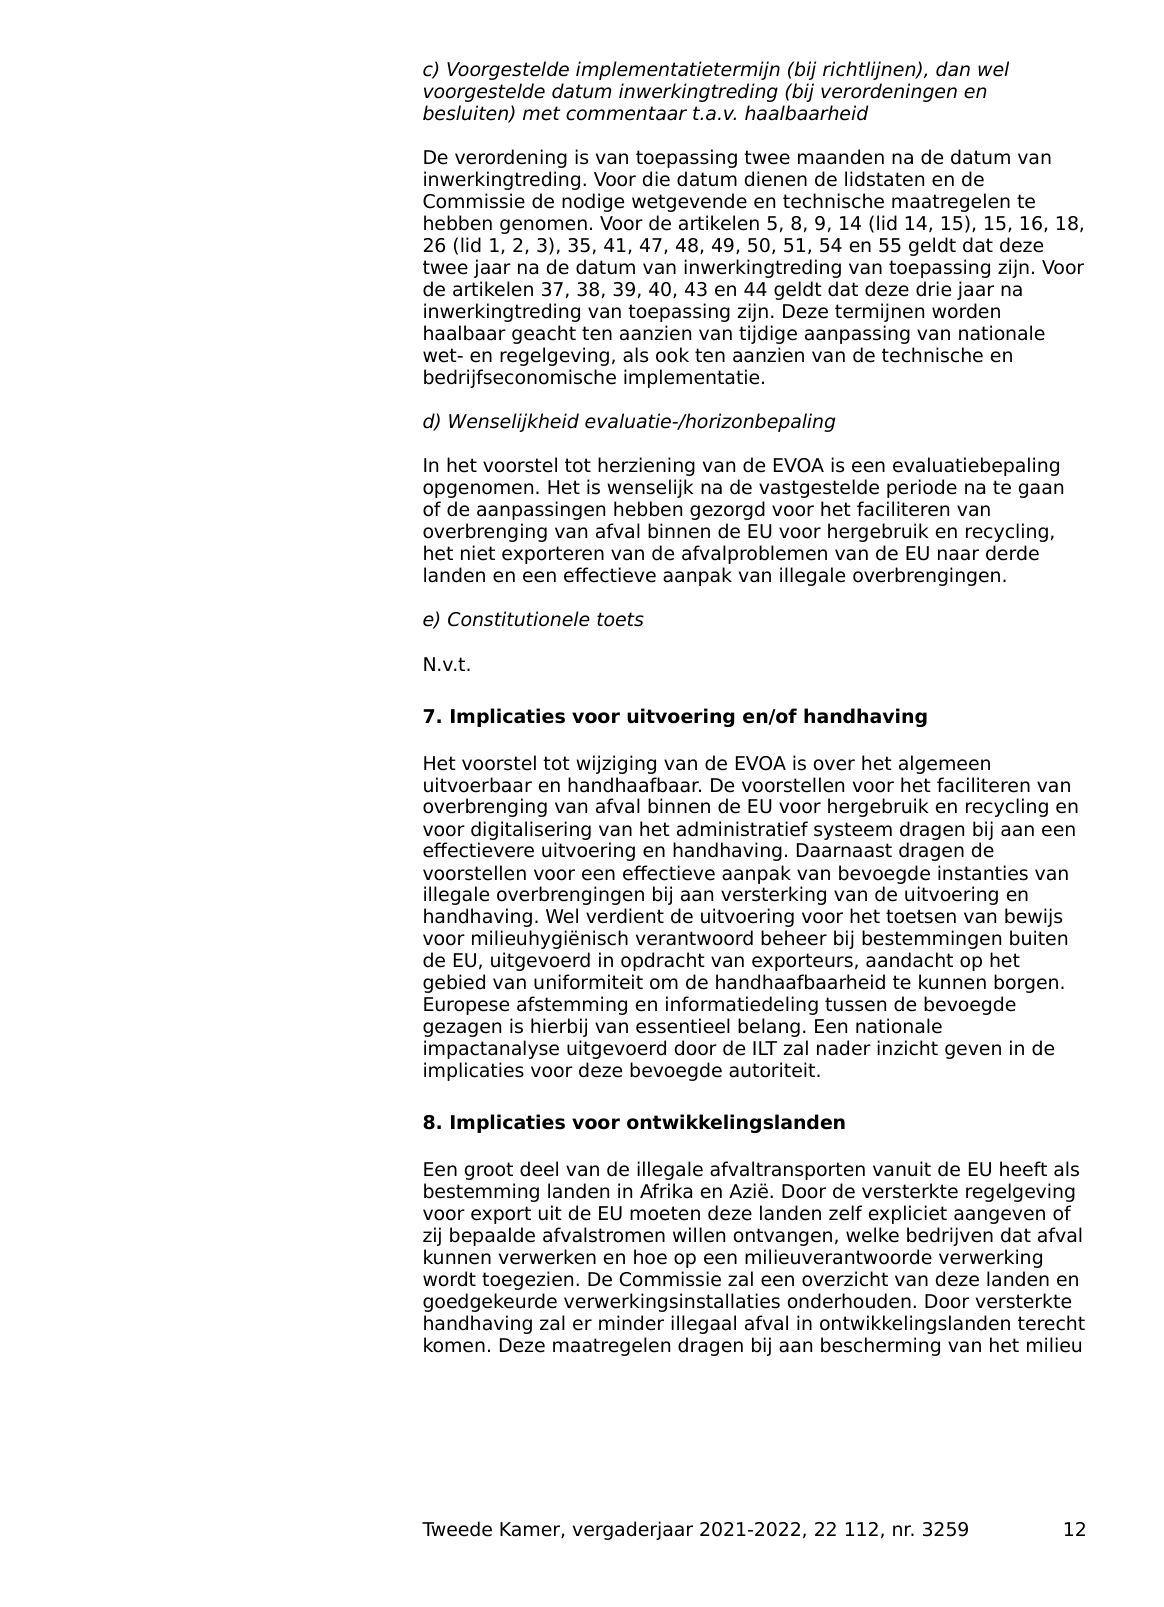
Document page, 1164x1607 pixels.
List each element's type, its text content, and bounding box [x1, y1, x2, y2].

subtitle 7. Implicaties voor uitvoering en/of handhaving [422, 706, 1087, 727]
text N.v.t. [422, 653, 1087, 676]
text De verordening is van toepassing twee maanden na de datum van inwerkingtreding. Voor die datum dienen de lidstaten en de Commissie de nodige wetgevende en technische maatregelen te hebben genomen. Voor de artikelen 5, 8, 9, 14 (lid 14, 15), 15, 16, 18, 26 (lid 1, 2, 3), 35, 41, 47, 48, 49, 50, 51, 54 en 55 geldt dat deze twee jaar na de datum van inwerkingtreding van toepassing zijn. Voor de artikelen 37, 38, 39, 40, 43 en 44 geldt dat deze drie jaar na inwerkingtreding van toepassing zijn. Deze termijnen worden haalbaar geacht ten aanzien van tijdige aanpassing van nationale wet- en regelgeving, als ook ten aanzien van de technische en bedrijfseconomische implementatie. [422, 147, 1087, 389]
subtitle 8. Implicaties voor ontwikkelingslanden [422, 1112, 1087, 1134]
text In het voorstel tot herziening van de EVOA is een evaluatiebepaling opgenomen. Het is wenselijk na de vastgestelde periode na te gaan of de aanpassingen hebben gezorgd voor het faciliteren van overbrenging van afval binnen de EU voor hergebruik en recycling, het niet exporteren van de afvalproblemen van de EU naar derde landen en een effectieve aanpak van illegale overbrengingen. [422, 455, 1087, 587]
subtitle c) Voorgestelde implementatietermijn (bij richtlijnen), dan wel voorgestelde datum inwerkingtreding (bij verordeningen en besluiten) met commentaar t.a.v. haalbaarheid [422, 59, 1087, 125]
text Een groot deel van de illegale afvaltransporten vanuit de EU heeft als bestemming landen in Afrika en Azië. Door de versterkte regelgeving voor export uit de EU moeten deze landen zelf expliciet aangeven of zij bepaalde afvalstromen willen ontvangen, welke bedrijven dat afval kunnen verwerken en hoe op een milieuverantwoorde verwerking wordt toegezien. De Commissie zal een overzicht van deze landen en goedgekeurde verwerkingsinstallaties onderhouden. Door versterkte handhaving zal er minder illegaal afval in ontwikkelingslanden terecht komen. Deze maatregelen dragen bij aan bescherming van het milieu [422, 1159, 1087, 1357]
text Het voorstel tot wijziging van de EVOA is over het algemeen uitvoerbaar en handhaafbaar. De voorstellen voor het faciliteren van overbrenging van afval binnen de EU voor hergebruik en recycling en voor digitalisering van het administratief systeem dragen bij aan een effectievere uitvoering en handhaving. Daarnaast dragen de voorstellen voor een effectieve aanpak van bevoegde instanties van illegale overbrengingen bij aan versterking van de uitvoering en handhaving. Wel verdient de uitvoering voor het toetsen van bewijs voor milieuhygiënisch verantwoord beheer bij bestemmingen buiten de EU, uitgevoerd in opdracht van exporteurs, aandacht op het gebied van uniformiteit om de handhaafbaarheid te kunnen borgen. Europese afstemming en informatiedeling tussen de bevoegde gezagen is hierbij van essentieel belang. Een nationale impactanalyse uitgevoerd door de ILT zal nader inzicht geven in de implicaties voor deze bevoegde autoriteit. [422, 752, 1087, 1082]
subtitle d) Wenselijkheid evaluatie-/horizonbepaling [422, 411, 1087, 433]
subtitle e) Constitutionele toets [422, 609, 1087, 631]
